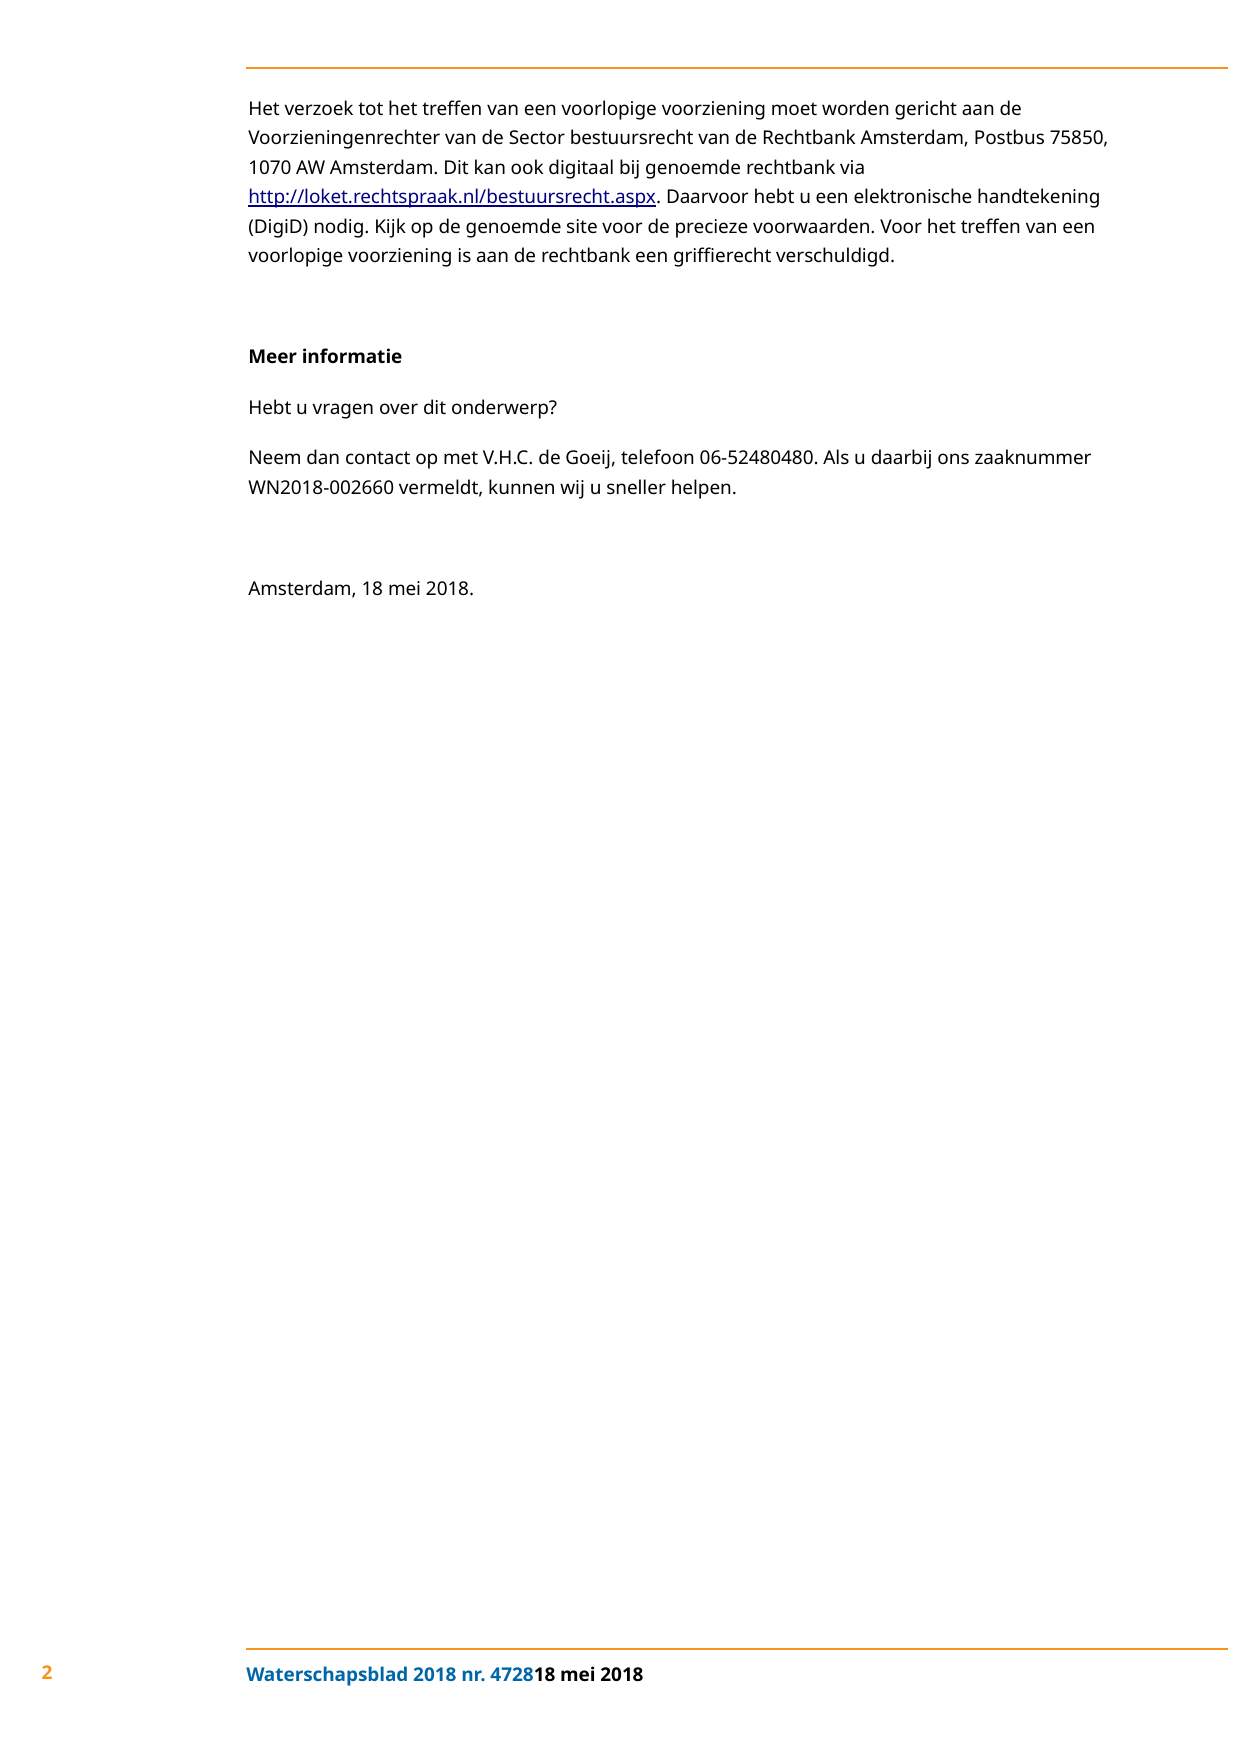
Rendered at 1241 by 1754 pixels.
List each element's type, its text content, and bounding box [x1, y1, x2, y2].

text Amsterdam, 18 mei 2018. [248, 575, 1152, 601]
text Meer informatie [248, 343, 1152, 369]
picture [41, 47, 231, 172]
text Neem dan contact op met V.H.C. de Goeij, telefoon 06-52480480. Als u daarbij ons zaaknummer WN2018-002660 vermeldt, kunnen wij u sneller helpen. [248, 444, 1152, 500]
text Hebt u vragen over dit onderwerp? [248, 394, 1152, 420]
text Het verzoek tot het treffen van een voorlopige voorziening moet worden gericht aan de Voorzieningenrechter van de Sector bestuursrecht van de Rechtbank Amsterdam, Postbus 75850, 1070 AW Amsterdam. Dit kan ook digitaal bij genoemde rechtbank via http://loket.rechtspraak.nl/bestuursrecht.aspx. Daarvoor hebt u een elektronische handtekening (DigiD) nodig. Kijk op de genoemde site voor de precieze voorwaarden. Voor het treffen van een voorlopige voorziening is aan de rechtbank een griffierecht verschuldigd. [248, 95, 1152, 268]
